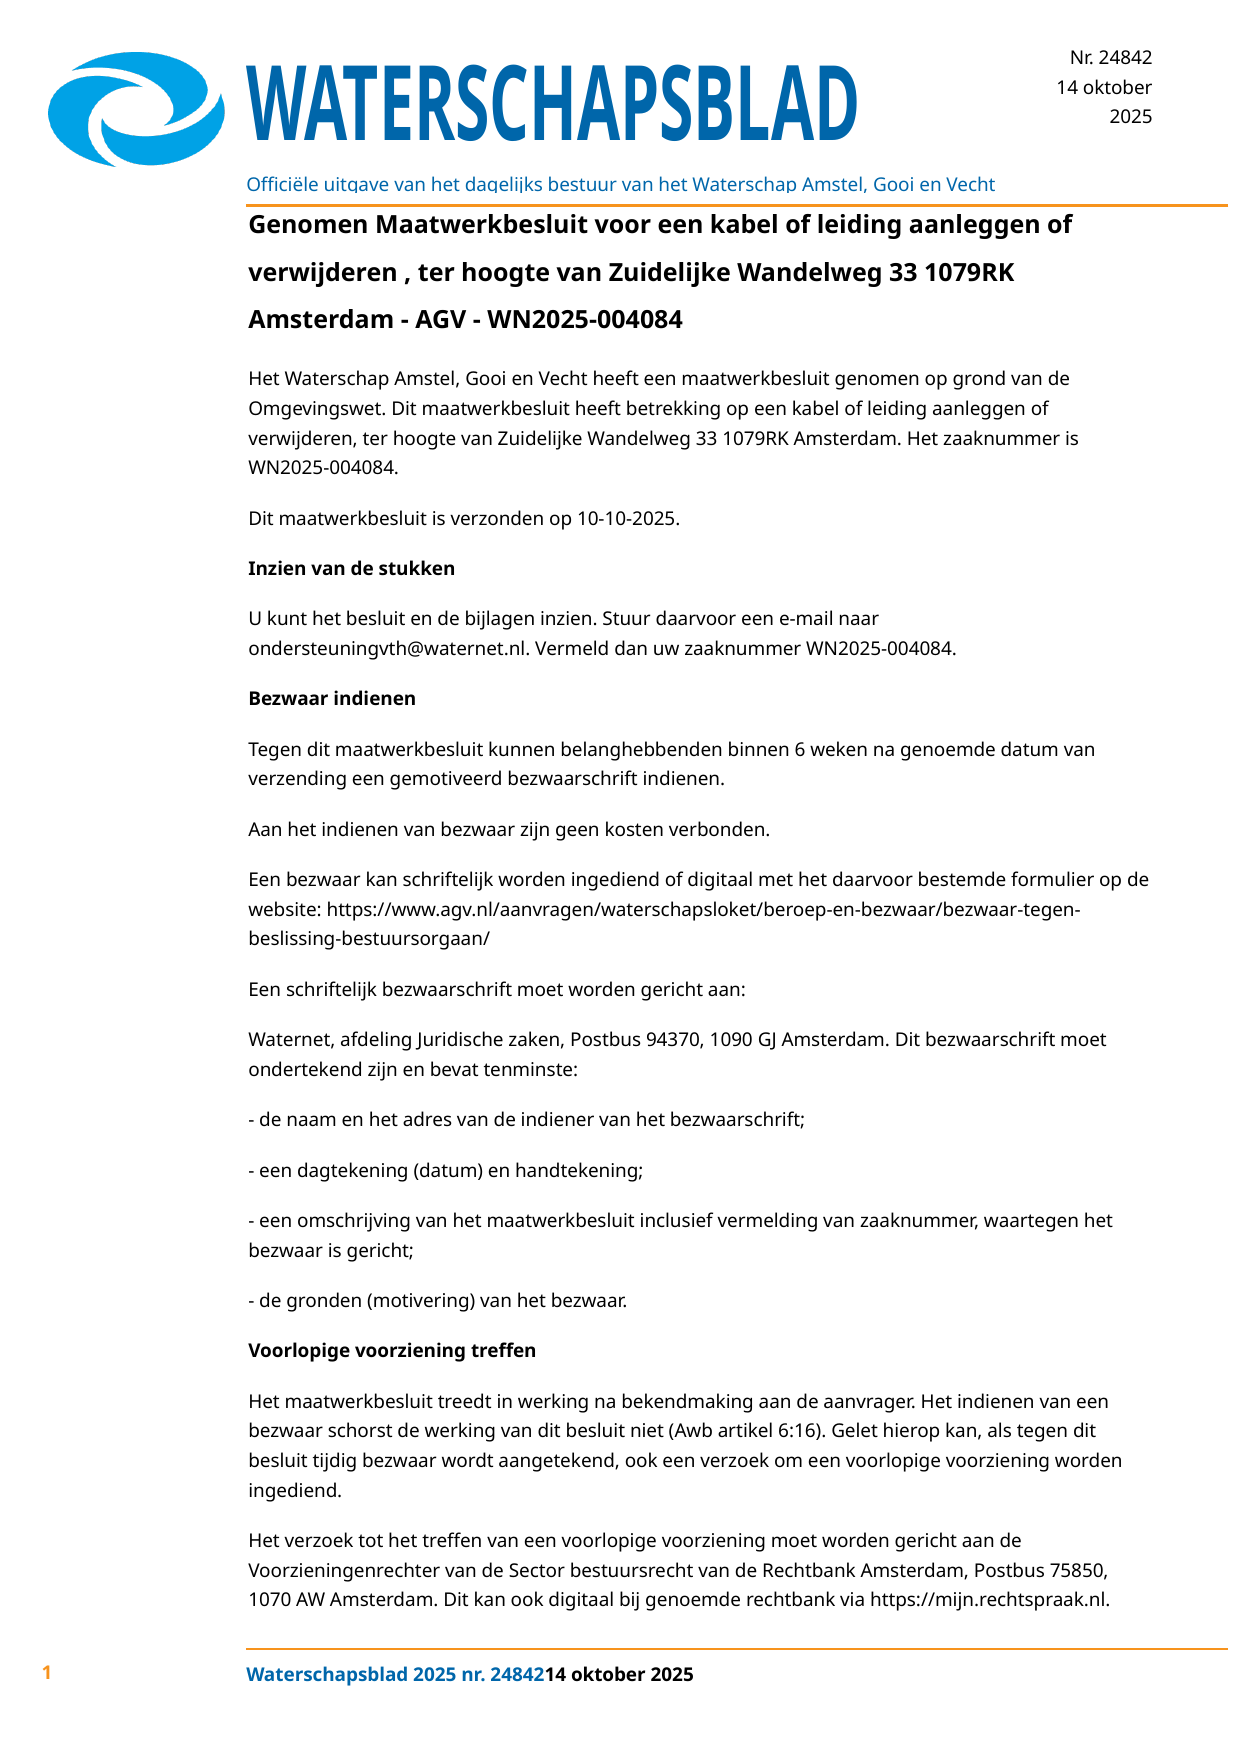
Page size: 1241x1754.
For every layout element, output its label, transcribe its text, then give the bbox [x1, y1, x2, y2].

text Genomen Maatwerkbesluit voor een kabel of leiding aanleggen of verwijderen , ter hoogte van Zuidelijke Wandelweg 33 1079RK Amsterdam - AGV - WN2025-004084 [248, 207, 1152, 336]
text - de naam en het adres van de indiener van het bezwaarschrift; [248, 1106, 1152, 1132]
text - een dagtekening (datum) en handtekening; [248, 1157, 1152, 1182]
text Dit maatwerkbesluit is verzonden op 10-10-2025. [248, 505, 1152, 530]
text Het Waterschap Amstel, Gooi en Vecht heeft een maatwerkbesluit genomen op grond van de Omgevingswet. Dit maatwerkbesluit heeft betrekking op een kabel of leiding aanleggen of verwijderen, ter hoogte van Zuidelijke Wandelweg 33 1079RK Amsterdam. Het zaaknummer is WN2025-004084. [248, 366, 1152, 480]
text - de gronden (motivering) van het bezwaar. [248, 1287, 1152, 1313]
text Het maatwerkbesluit treedt in werking na bekendmaking aan de aanvrager. Het indienen van een bezwaar schorst de werking van dit besluit niet (Awb artikel 6:16). Gelet hierop kan, als tegen dit besluit tijdig bezwaar wordt aangetekend, ook een verzoek om een voorlopige voorziening worden ingediend. [248, 1388, 1152, 1502]
text Waternet, afdeling Juridische zaken, Postbus 94370, 1090 GJ Amsterdam. Dit bezwaarschrift moet ondertekend zijn en bevat tenminste: [248, 1026, 1152, 1082]
text Inzien van de stukken [248, 555, 1152, 581]
text Een schriftelijk bezwaarschrift moet worden gericht aan: [248, 976, 1152, 1002]
text Aan het indienen van bezwaar zijn geen kosten verbonden. [248, 816, 1152, 842]
text Een bezwaar kan schriftelijk worden ingediend of digitaal met het daarvoor bestemde formulier op de website: https://www.agv.nl/aanvragen/waterschapsloket/beroep-en-bezwaar/bezwaar-tegen-beslissing-bestuursorgaan/ [248, 866, 1152, 951]
text Het verzoek tot het treffen van een voorlopige voorziening moet worden gericht aan de Voorzieningenrechter van de Sector bestuursrecht van de Rechtbank Amsterdam, Postbus 75850, 1070 AW Amsterdam. Dit kan ook digitaal bij genoemde rechtbank via https://mijn.rechtspraak.nl. [248, 1527, 1152, 1612]
text U kunt het besluit en de bijlagen inzien. Stuur daarvoor een e-mail naar ondersteuningvth@waternet.nl. Vermeld dan uw zaaknummer WN2025-004084. [248, 606, 1152, 661]
picture [41, 47, 231, 172]
text Tegen dit maatwerkbesluit kunnen belanghebbenden binnen 6 weken na genoemde datum van verzending een gemotiveerd bezwaarschrift indienen. [248, 736, 1152, 791]
text Voorlopige voorziening treffen [248, 1338, 1152, 1363]
text Bezwaar indienen [248, 686, 1152, 711]
text - een omschrijving van het maatwerkbesluit inclusief vermelding van zaaknummer, waartegen het bezwaar is gericht; [248, 1207, 1152, 1262]
